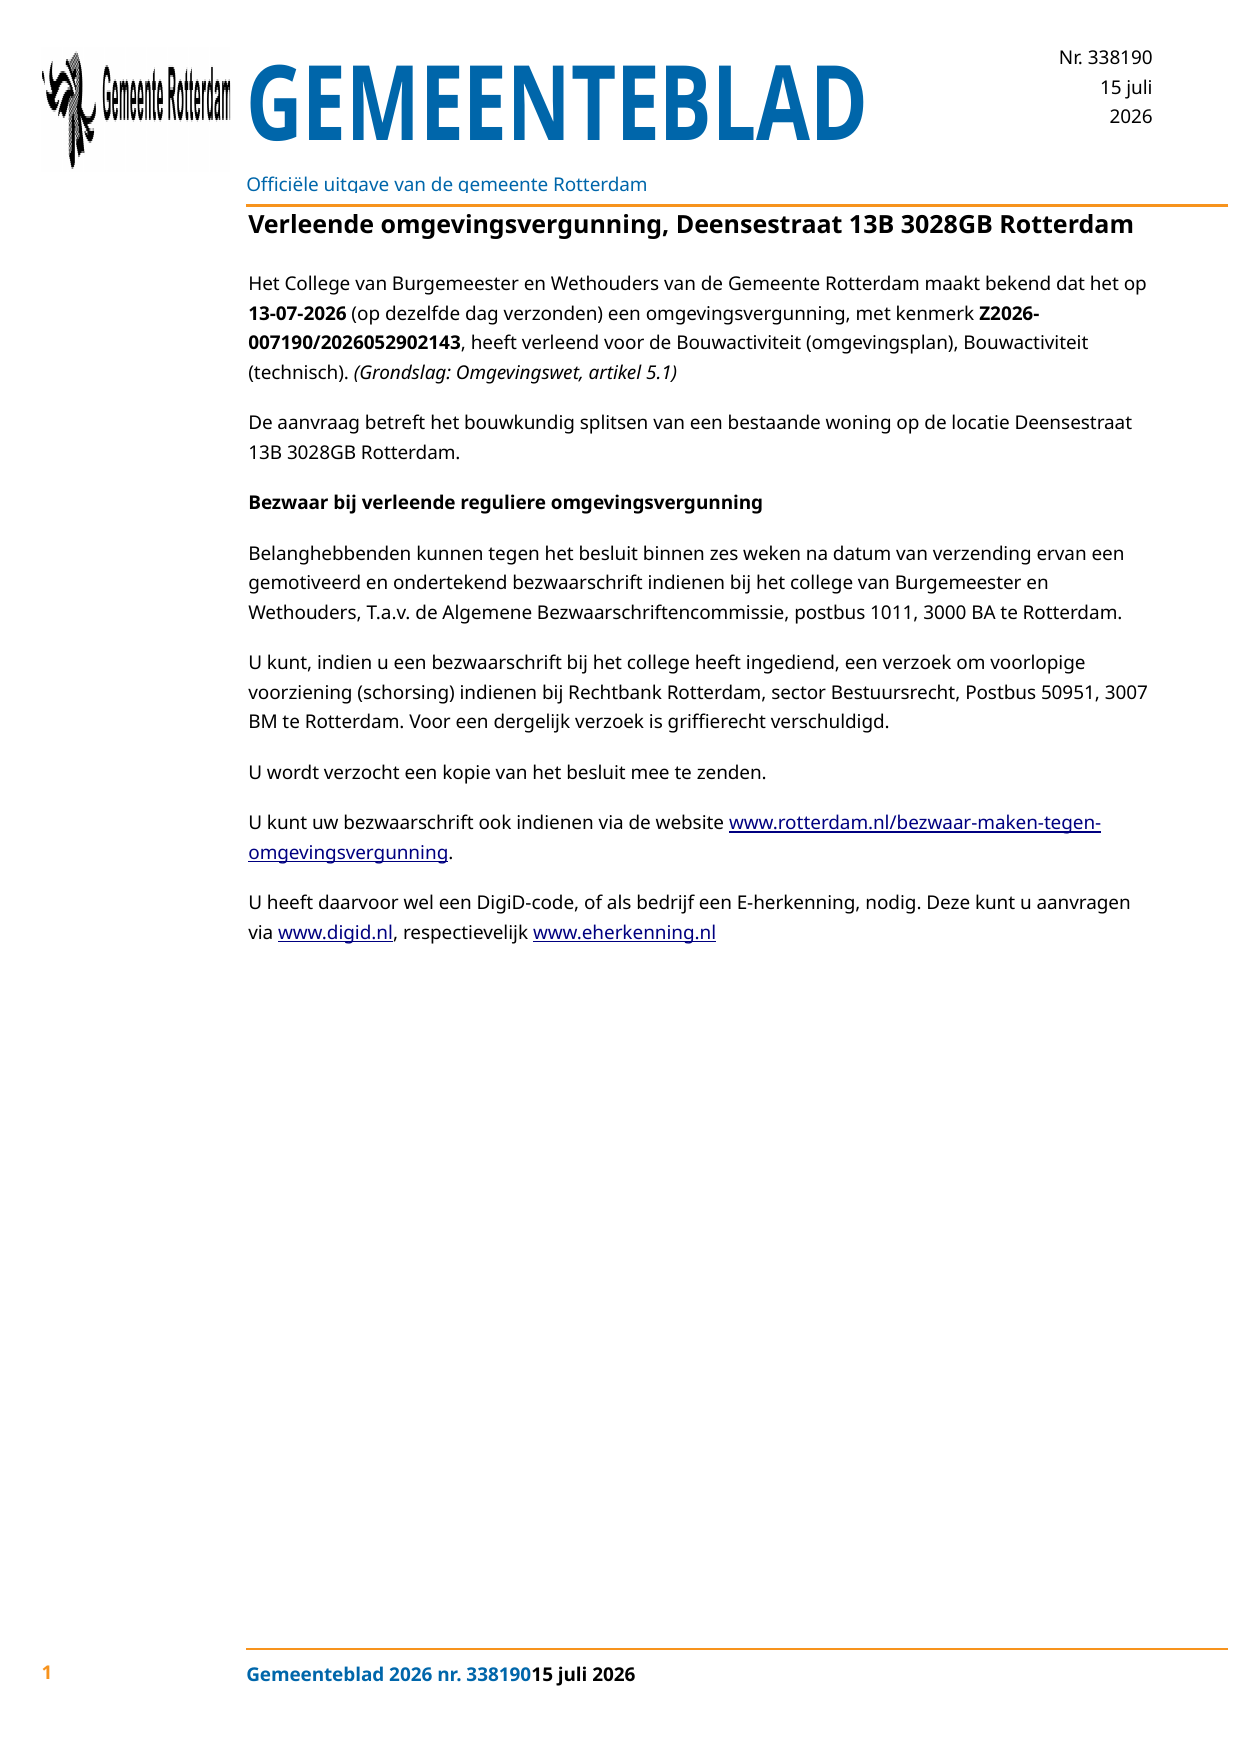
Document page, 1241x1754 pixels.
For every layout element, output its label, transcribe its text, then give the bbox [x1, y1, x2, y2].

text U kunt uw bezwaarschrift ook indienen via de website www.rotterdam.nl/bezwaar-maken-tegen-omgevingsvergunning. [248, 809, 1152, 865]
text U wordt verzocht een kopie van het besluit mee te zenden. [248, 759, 1152, 785]
text Bezwaar bij verleende reguliere omgevingsvergunning [248, 489, 1152, 515]
text Verleende omgevingsvergunning, Deensestraat 13B 3028GB Rotterdam [248, 207, 1152, 241]
text De aanvraag betreft het bouwkundig splitsen van een bestaande woning op de locatie Deensestraat 13B 3028GB Rotterdam. [248, 409, 1152, 465]
text Het College van Burgemeester en Wethouders van de Gemeente Rotterdam maakt bekend dat het op 13-07-2026 (op dezelfde dag verzonden) een omgevingsvergunning, met kenmerk Z2026-007190/2026052902143, heeft verleend voor de Bouwactiviteit (omgevingsplan), Bouwactiviteit (technisch). (Grondslag: Omgevingswet, artikel 5.1) [248, 270, 1152, 385]
text Belanghebbenden kunnen tegen het besluit binnen zes weken na datum van verzending ervan een gemotiveerd en ondertekend bezwaarschrift indienen bij het college van Burgemeester en Wethouders, T.a.v. de Algemene Bezwaarschriftencommissie, postbus 1011, 3000 BA te Rotterdam. [248, 540, 1152, 625]
text U heeft daarvoor wel een DigiD-code, of als bedrijf een E-herkenning, nodig. Deze kunt u aanvragen via www.digid.nl, respectievelijk www.eherkenning.nl [248, 889, 1152, 945]
picture [41, 47, 231, 172]
text U kunt, indien u een bezwaarschrift bij het college heeft ingediend, een verzoek om voorlopige voorziening (schorsing) indienen bij Rechtbank Rotterdam, sector Bestuursrecht, Postbus 50951, 3007 BM te Rotterdam. Voor een dergelijk verzoek is griffierecht verschuldigd. [248, 649, 1152, 734]
